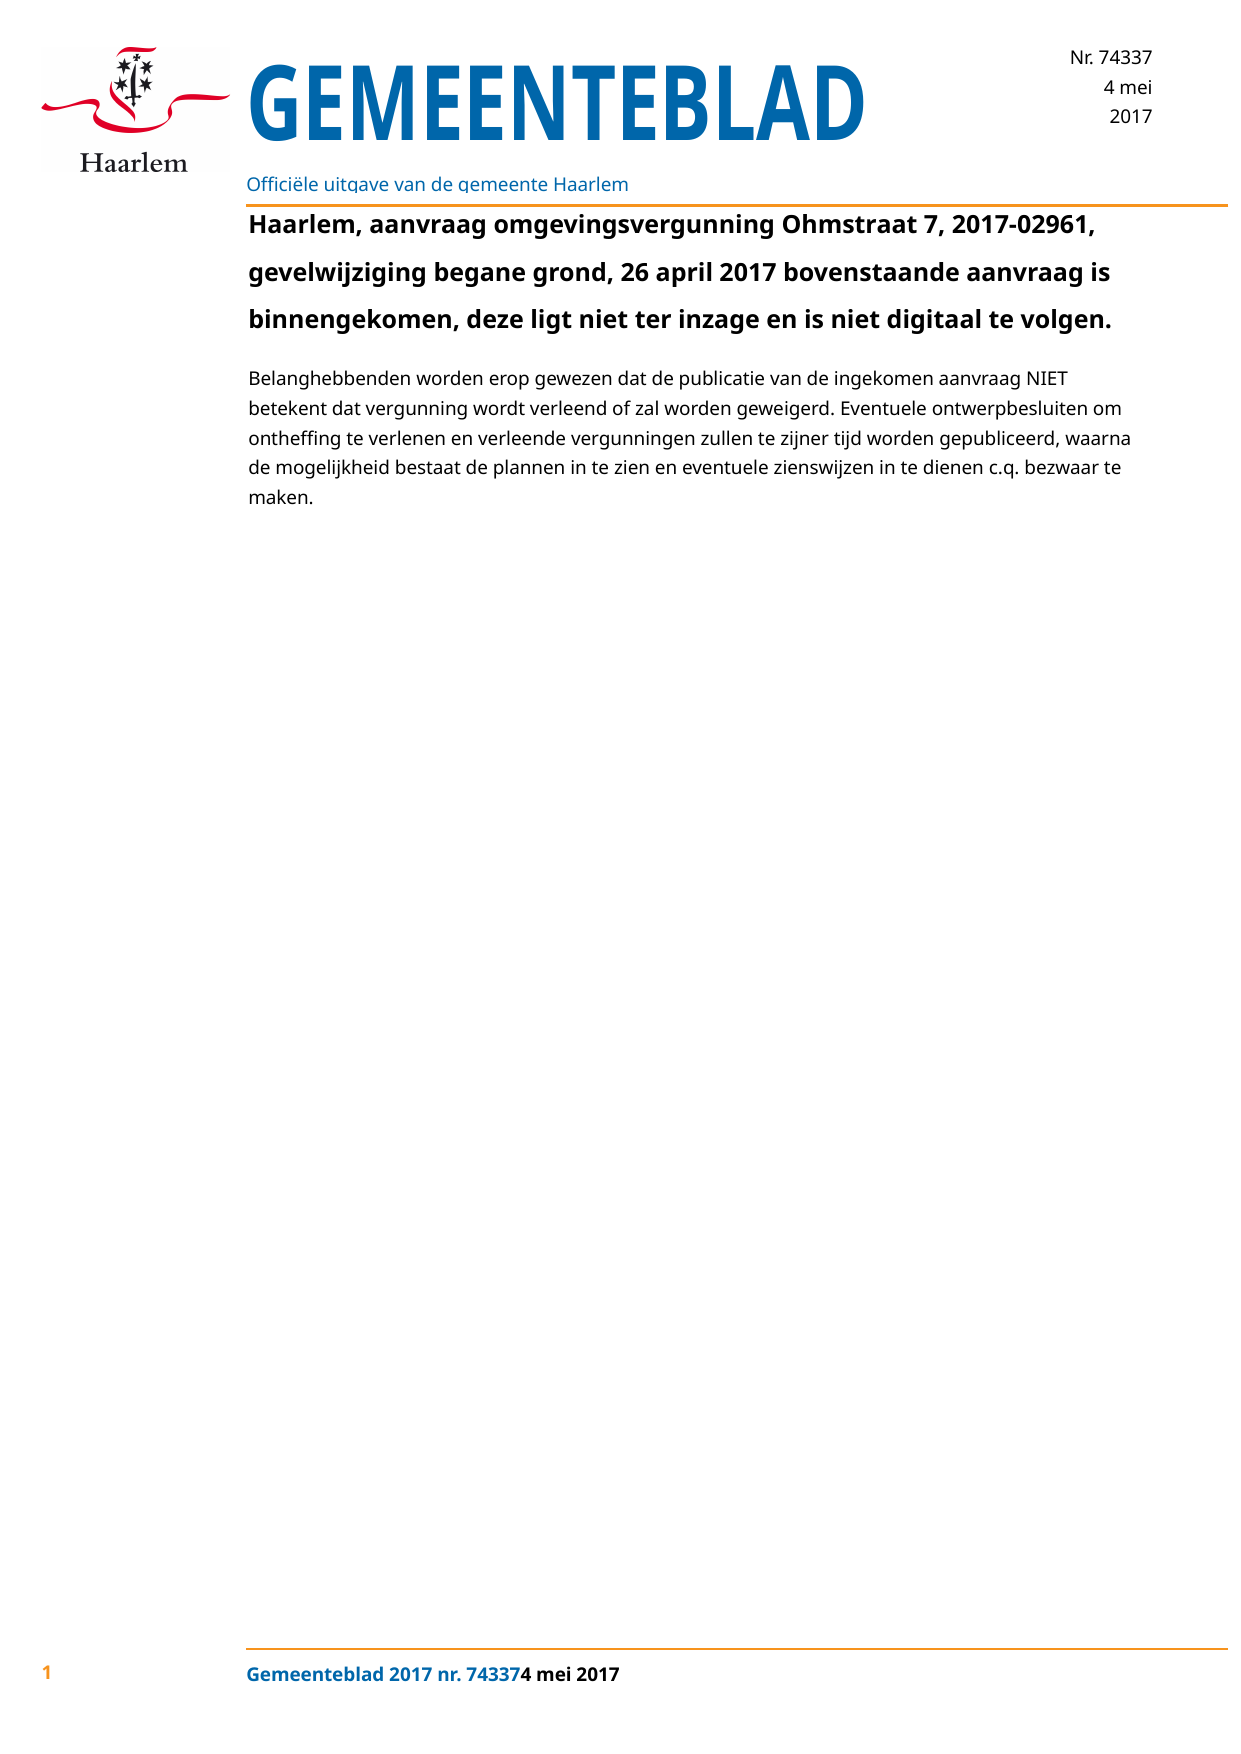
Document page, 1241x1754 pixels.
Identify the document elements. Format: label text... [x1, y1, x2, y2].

picture [41, 47, 231, 172]
text Haarlem, aanvraag omgevingsvergunning Ohmstraat 7, 2017-02961, gevelwijziging begane grond, 26 april 2017 bovenstaande aanvraag is binnengekomen, deze ligt niet ter inzage en is niet digitaal te volgen. [248, 207, 1152, 336]
text Belanghebbenden worden erop gewezen dat de publicatie van de ingekomen aanvraag NIET betekent dat vergunning wordt verleend of zal worden geweigerd. Eventuele ontwerpbesluiten om ontheffing te verlenen en verleende vergunningen zullen te zijner tijd worden gepubliceerd, waarna de mogelijkheid bestaat de plannen in te zien en eventuele zienswijzen in te dienen c.q. bezwaar te maken. [248, 366, 1152, 509]
